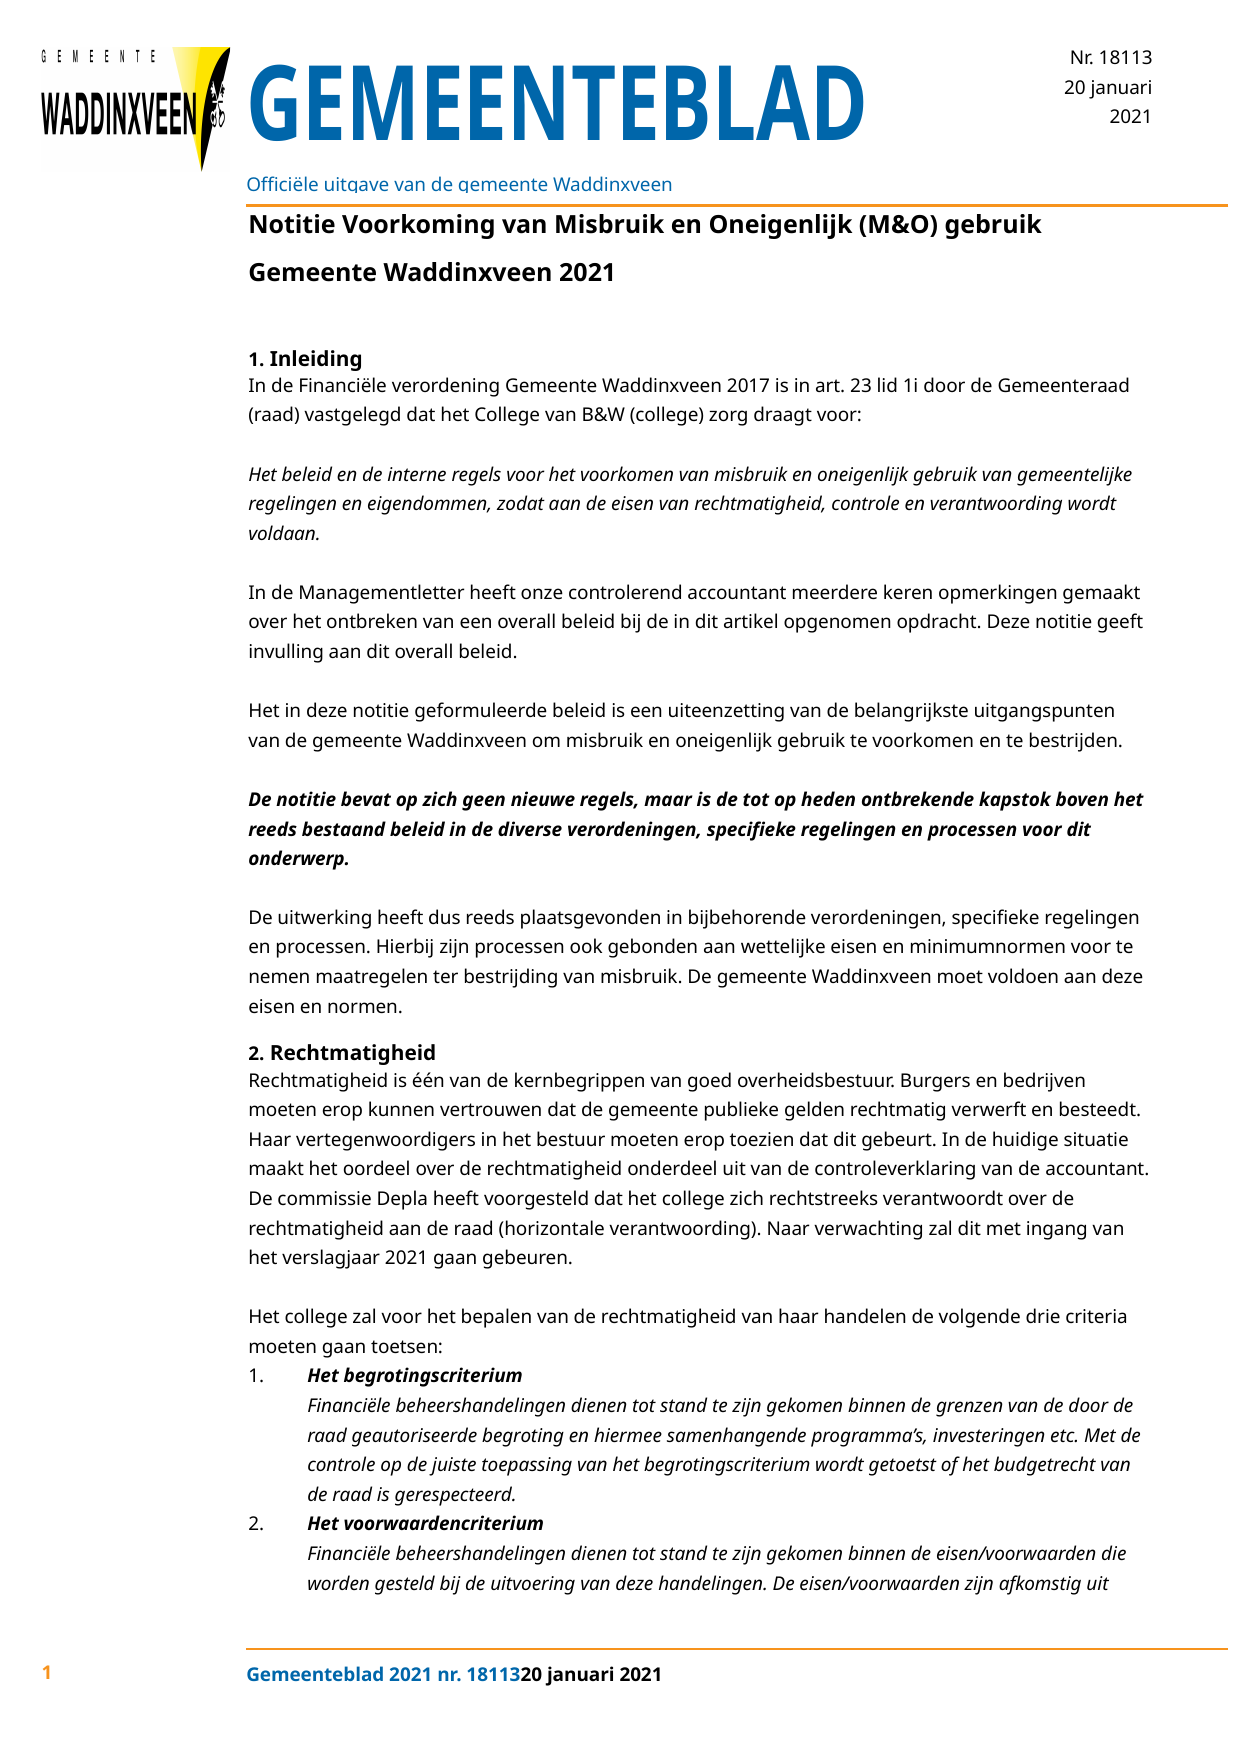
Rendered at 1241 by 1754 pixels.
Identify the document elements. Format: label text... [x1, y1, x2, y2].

text Het in deze notitie geformuleerde beleid is een uiteenzetting van de belangrijkste uitgangspunten van de gemeente Waddinxveen om misbruik en oneigenlijk gebruik te voorkomen en te bestrijden. [248, 697, 1152, 753]
text Rechtmatigheid is één van de kernbegrippen van goed overheidsbestuur. Burgers en bedrijven moeten erop kunnen vertrouwen dat de gemeente publieke gelden rechtmatig verwerft en besteedt. Haar vertegenwoordigers in het bestuur moeten erop toezien dat dit gebeurt. In de huidige situatie maakt het oordeel over de rechtmatigheid onderdeel uit van de controleverklaring van de accountant. De commissie Depla heeft voorgesteld dat het college zich rechtstreeks verantwoordt over de rechtmatigheid aan de raad (horizontale verantwoording). Naar verwachting zal dit met ingang van het verslagjaar 2021 gaan gebeuren. [248, 1067, 1152, 1270]
list Financiële beheershandelingen dienen tot stand te zijn gekomen binnen de eisen/voorwaarden die worden gesteld bij de uitvoering van deze handelingen. De eisen/voorwaarden zijn afkomstig uit [248, 1540, 1152, 1596]
list Financiële beheershandelingen dienen tot stand te zijn gekomen binnen de grenzen van de door de raad geautoriseerde begroting en hiermee samenhangende programma’s, investeringen etc. Met de controle op de juiste toepassing van het begrotingscriterium wordt getoetst of het budgetrecht van de raad is gerespecteerd. [248, 1392, 1152, 1507]
picture [41, 47, 231, 172]
text Het beleid en de interne regels voor het voorkomen van misbruik en oneigenlijk gebruik van gemeentelijke regelingen en eigendommen, zodat aan de eisen van rechtmatigheid, controle en verantwoording wordt voldaan. [248, 461, 1152, 546]
table_header De notitie bevat op zich geen nieuwe regels, maar is de tot op heden ontbrekende kapstok boven het reeds bestaand beleid in de diverse verordeningen, specifieke regelingen en processen voor dit onderwerp. [248, 786, 1152, 871]
text Het college zal voor het bepalen van de rechtmatigheid van haar handelen de volgende drie criteria moeten gaan toetsen: [248, 1303, 1152, 1359]
text 2. Rechtmatigheid [248, 1038, 1152, 1067]
text De uitwerking heeft dus reeds plaatsgevonden in bijbehorende verordeningen, specifieke regelingen en processen. Hierbij zijn processen ook gebonden aan wettelijke eisen en minimumnormen voor te nemen maatregelen ter bestrijding van misbruik. De gemeente Waddinxveen moet voldoen aan deze eisen en normen. [248, 904, 1152, 1018]
list Het begrotingscriterium [248, 1363, 1152, 1388]
text Notitie Voorkoming van Misbruik en Oneigenlijk (M&O) gebruik Gemeente Waddinxveen 2021 [248, 207, 1152, 288]
text In de Managementletter heeft onze controlerend accountant meerdere keren opmerkingen gemaakt over het ontbreken van een overall beleid bij de in dit artikel opgenomen opdracht. Deze notitie geeft invulling aan dit overall beleid. [248, 579, 1152, 664]
list Het voorwaardencriterium [248, 1511, 1152, 1536]
text In de Financiële verordening Gemeente Waddinxveen 2017 is in art. 23 lid 1i door de Gemeenteraad (raad) vastgelegd dat het College van B&W (college) zorg draagt voor: [248, 372, 1152, 427]
text 1. Inleiding [248, 344, 1152, 372]
